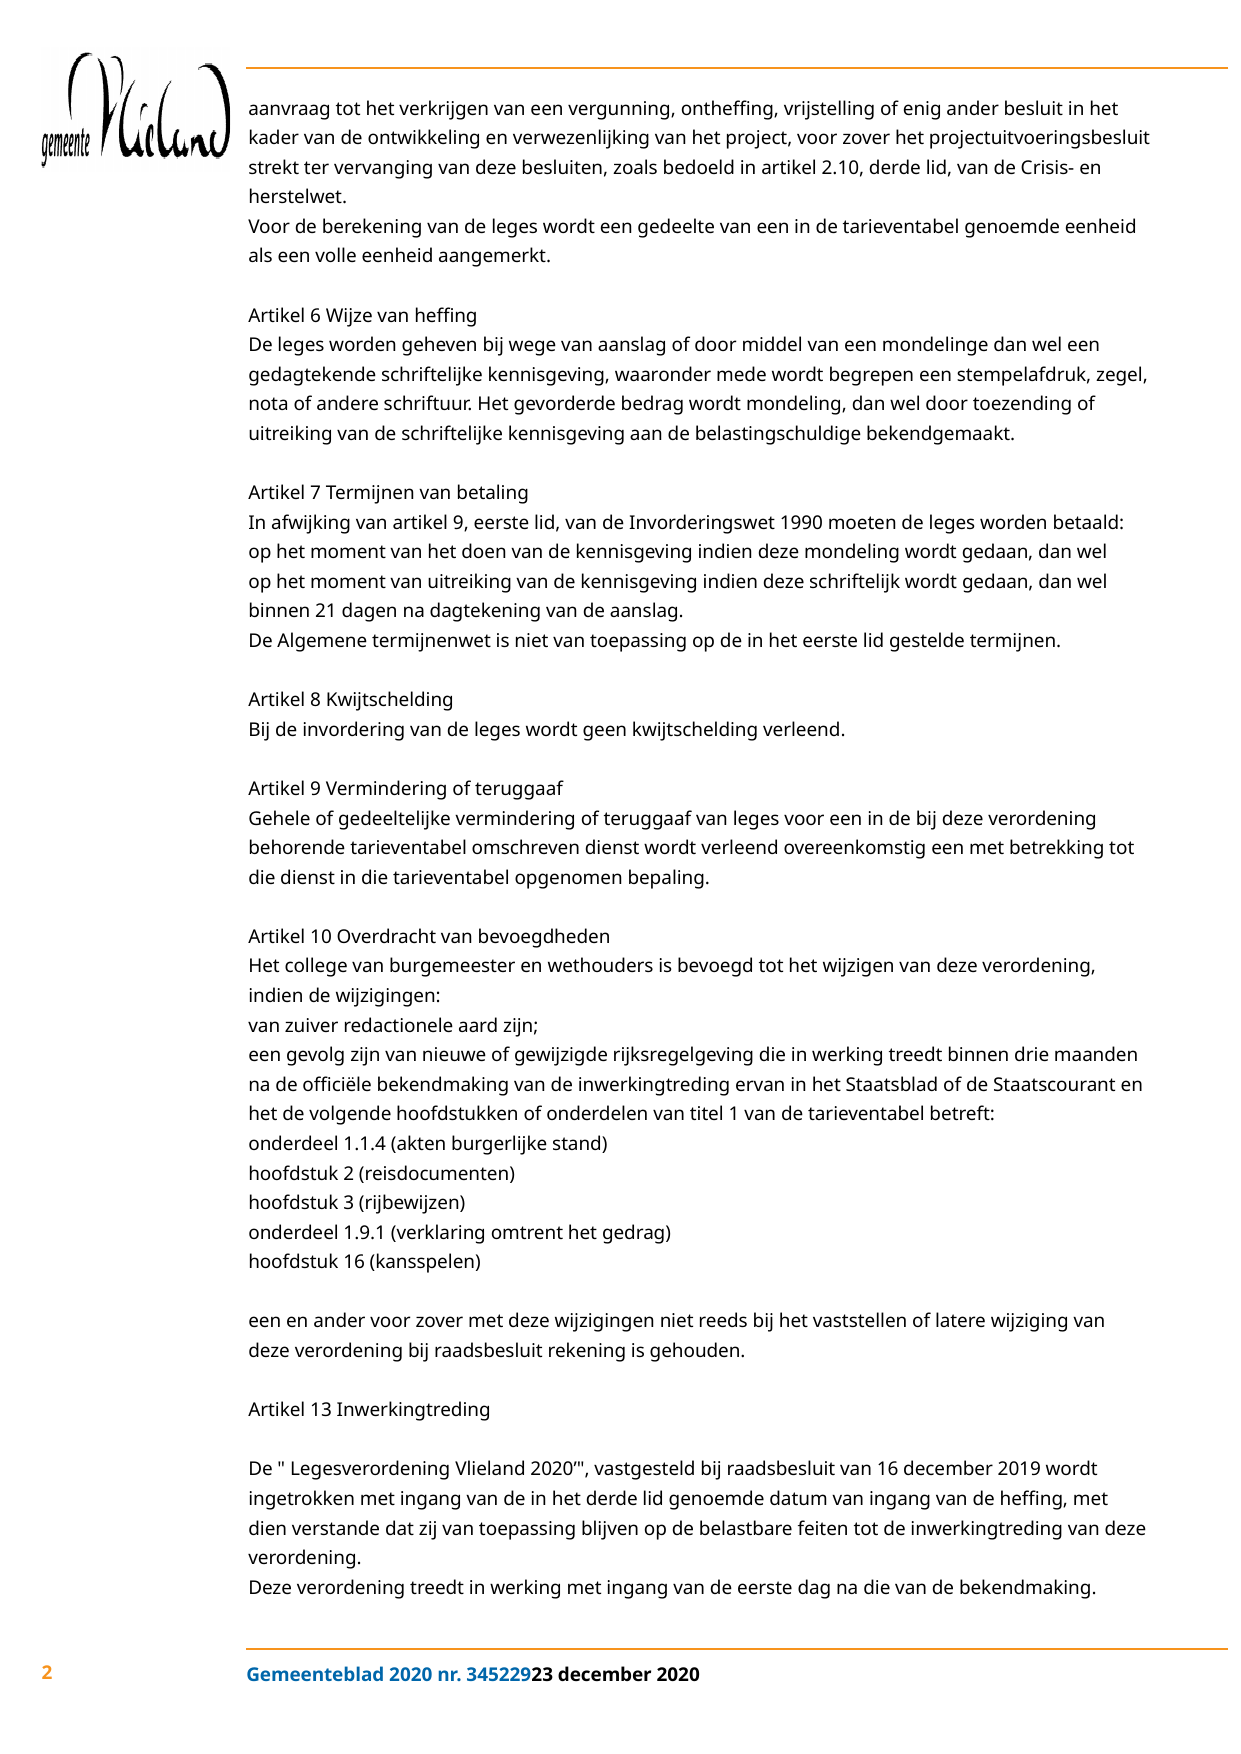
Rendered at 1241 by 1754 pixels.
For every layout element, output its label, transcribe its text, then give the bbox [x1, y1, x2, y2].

text De Algemene termijnenwet is niet van toepassing op de in het eerste lid gestelde termijnen. [248, 627, 1152, 653]
text Deze verordening treedt in werking met ingang van de eerste dag na die van de bekendmaking. [248, 1574, 1152, 1600]
text Het college van burgemeester en wethouders is bevoegd tot het wijzigen van deze verordening, indien de wijzigingen: [248, 953, 1152, 1008]
text hoofdstuk 2 (reisdocumenten) [248, 1160, 1152, 1186]
text Artikel 9 Vermindering of teruggaaf [248, 775, 1152, 801]
text Artikel 10 Overdracht van bevoegdheden [248, 923, 1152, 949]
text een gevolg zijn van nieuwe of gewijzigde rijksregelgeving die in werking treedt binnen drie maanden na de officiële bekendmaking van de inwerkingtreding ervan in het Staatsblad of de Staatscourant en het de volgende hoofdstukken of onderdelen van titel 1 van de tarieventabel betreft: [248, 1041, 1152, 1126]
picture [41, 47, 231, 172]
text hoofdstuk 16 (kansspelen) [248, 1248, 1152, 1274]
text Artikel 13 Inwerkingtreding [248, 1396, 1152, 1422]
text op het moment van het doen van de kennisgeving indien deze mondeling wordt gedaan, dan wel [248, 538, 1152, 564]
text binnen 21 dagen na dagtekening van de aanslag. [248, 598, 1152, 623]
text van zuiver redactionele aard zijn; [248, 1012, 1152, 1038]
text een en ander voor zover met deze wijzigingen niet reeds bij het vaststellen of latere wijziging van deze verordening bij raadsbesluit rekening is gehouden. [248, 1308, 1152, 1363]
text Artikel 8 Kwijtschelding [248, 686, 1152, 712]
text Voor de berekening van de leges wordt een gedeelte van een in de tarieventabel genoemde eenheid als een volle eenheid aangemerkt. [248, 213, 1152, 268]
text onderdeel 1.1.4 (akten burgerlijke stand) [248, 1130, 1152, 1156]
text Artikel 6 Wijze van heffing [248, 302, 1152, 328]
text Gehele of gedeeltelijke vermindering of teruggaaf van leges voor een in de bij deze verordening behorende tarieventabel omschreven dienst wordt verleend overeenkomstig een met betrekking tot die dienst in die tarieventabel opgenomen bepaling. [248, 805, 1152, 890]
text Artikel 7 Termijnen van betaling [248, 479, 1152, 505]
text aanvraag tot het verkrijgen van een vergunning, ontheffing, vrijstelling of enig ander besluit in het kader van de ontwikkeling en verwezenlijking van het project, voor zover het projectuitvoeringsbesluit strekt ter vervanging van deze besluiten, zoals bedoeld in artikel 2.10, derde lid, van de Crisis- en herstelwet. [248, 95, 1152, 209]
text De leges worden geheven bij wege van aanslag of door middel van een mondelinge dan wel een gedagtekende schriftelijke kennisgeving, waaronder mede wordt begrepen een stempelafdruk, zegel, nota of andere schriftuur. Het gevorderde bedrag wordt mondeling, dan wel door toezending of uitreiking van de schriftelijke kennisgeving aan de belastingschuldige bekendgemaakt. [248, 331, 1152, 446]
text op het moment van uitreiking van de kennisgeving indien deze schriftelijk wordt gedaan, dan wel [248, 568, 1152, 594]
text Bij de invordering van de leges wordt geen kwijtschelding verleend. [248, 716, 1152, 742]
text De " Legesverordening Vlieland 2020’", vastgesteld bij raadsbesluit van 16 december 2019 wordt ingetrokken met ingang van de in het derde lid genoemde datum van ingang van de heffing, met dien verstande dat zij van toepassing blijven op de belastbare feiten tot de inwerkingtreding van deze verordening. [248, 1456, 1152, 1570]
text In afwijking van artikel 9, eerste lid, van de Invorderingswet 1990 moeten de leges worden betaald: [248, 509, 1152, 535]
text onderdeel 1.9.1 (verklaring omtrent het gedrag) [248, 1219, 1152, 1245]
text hoofdstuk 3 (rijbewijzen) [248, 1189, 1152, 1215]
